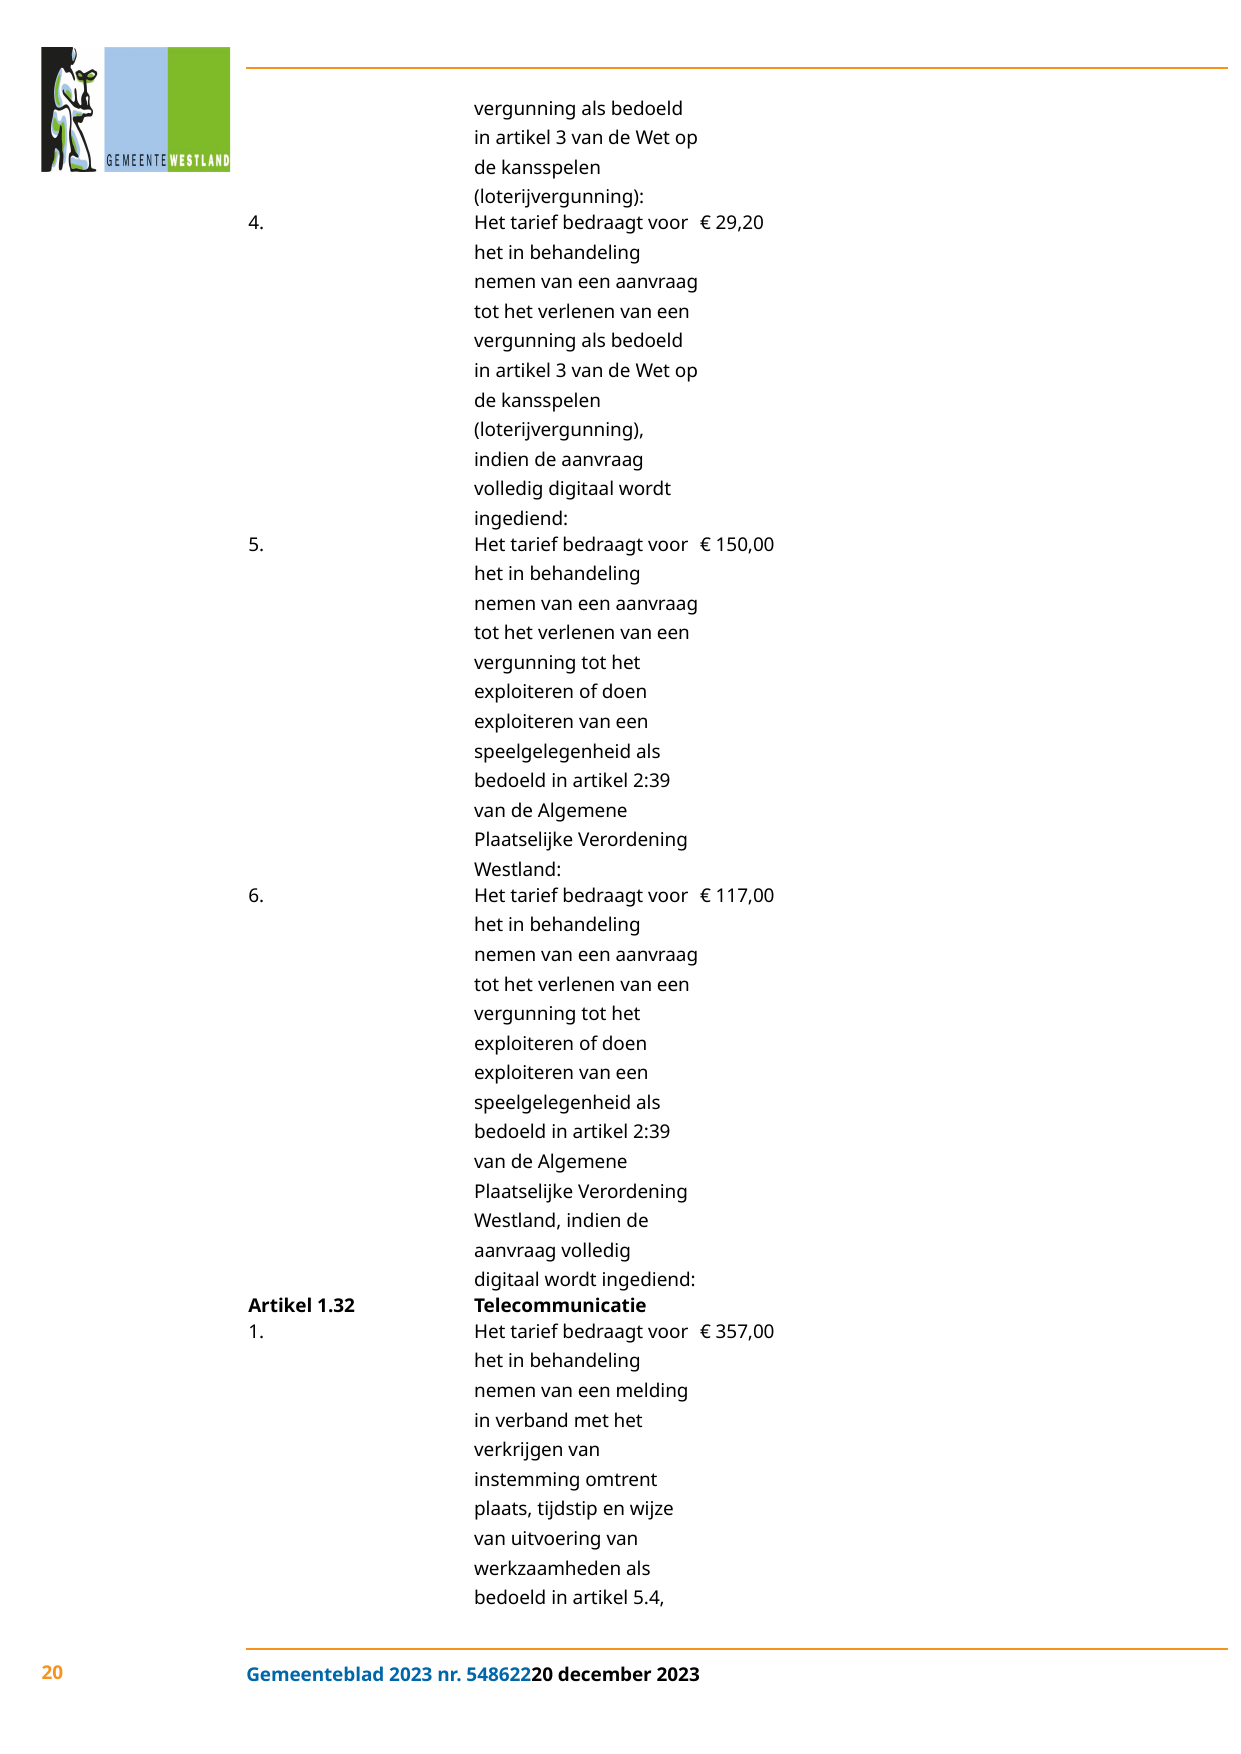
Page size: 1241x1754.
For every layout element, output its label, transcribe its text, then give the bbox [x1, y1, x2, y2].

table_cell Het tarief bedraagt voor het in behandeling nemen van een aanvraag tot het verlenen van een vergunning tot het exploiteren of doen exploiteren van een speelgelegenheid als bedoeld in artikel 2:39 van de Algemene Plaatselijke Verordening Westland, indien de aanvraag volledig digitaal wordt ingediend: [474, 882, 700, 1292]
table_cell [700, 1292, 926, 1318]
table_cell 6. [248, 882, 474, 1292]
picture [41, 47, 231, 172]
table_cell € 357,00 [700, 1318, 926, 1610]
table_cell 4. [248, 209, 474, 531]
table_cell Artikel 1.32 [248, 1292, 474, 1318]
table_cell [248, 95, 474, 209]
table_cell Het tarief bedraagt voor het in behandeling nemen van een melding in verband met het verkrijgen van instemming omtrent plaats, tijdstip en wijze van uitvoering van werkzaamheden als bedoeld in artikel 5.4, [474, 1318, 700, 1610]
table_cell € 29,20 [700, 209, 926, 531]
table_cell Het tarief bedraagt voor het in behandeling nemen van een aanvraag tot het verlenen van een vergunning tot het exploiteren of doen exploiteren van een speelgelegenheid als bedoeld in artikel 2:39 van de Algemene Plaatselijke Verordening Westland: [474, 531, 700, 882]
table_cell 1. [248, 1318, 474, 1610]
table_cell Telecommunicatie [474, 1292, 700, 1318]
table_cell [700, 95, 926, 209]
table_cell vergunning als bedoeld in artikel 3 van de Wet op de kansspelen (loterijvergunning): [474, 95, 700, 209]
table_cell Het tarief bedraagt voor het in behandeling nemen van een aanvraag tot het verlenen van een vergunning als bedoeld in artikel 3 van de Wet op de kansspelen (loterijvergunning), indien de aanvraag volledig digitaal wordt ingediend: [474, 209, 700, 531]
table_cell € 150,00 [700, 531, 926, 882]
table_cell 5. [248, 531, 474, 882]
table_cell € 117,00 [700, 882, 926, 1292]
